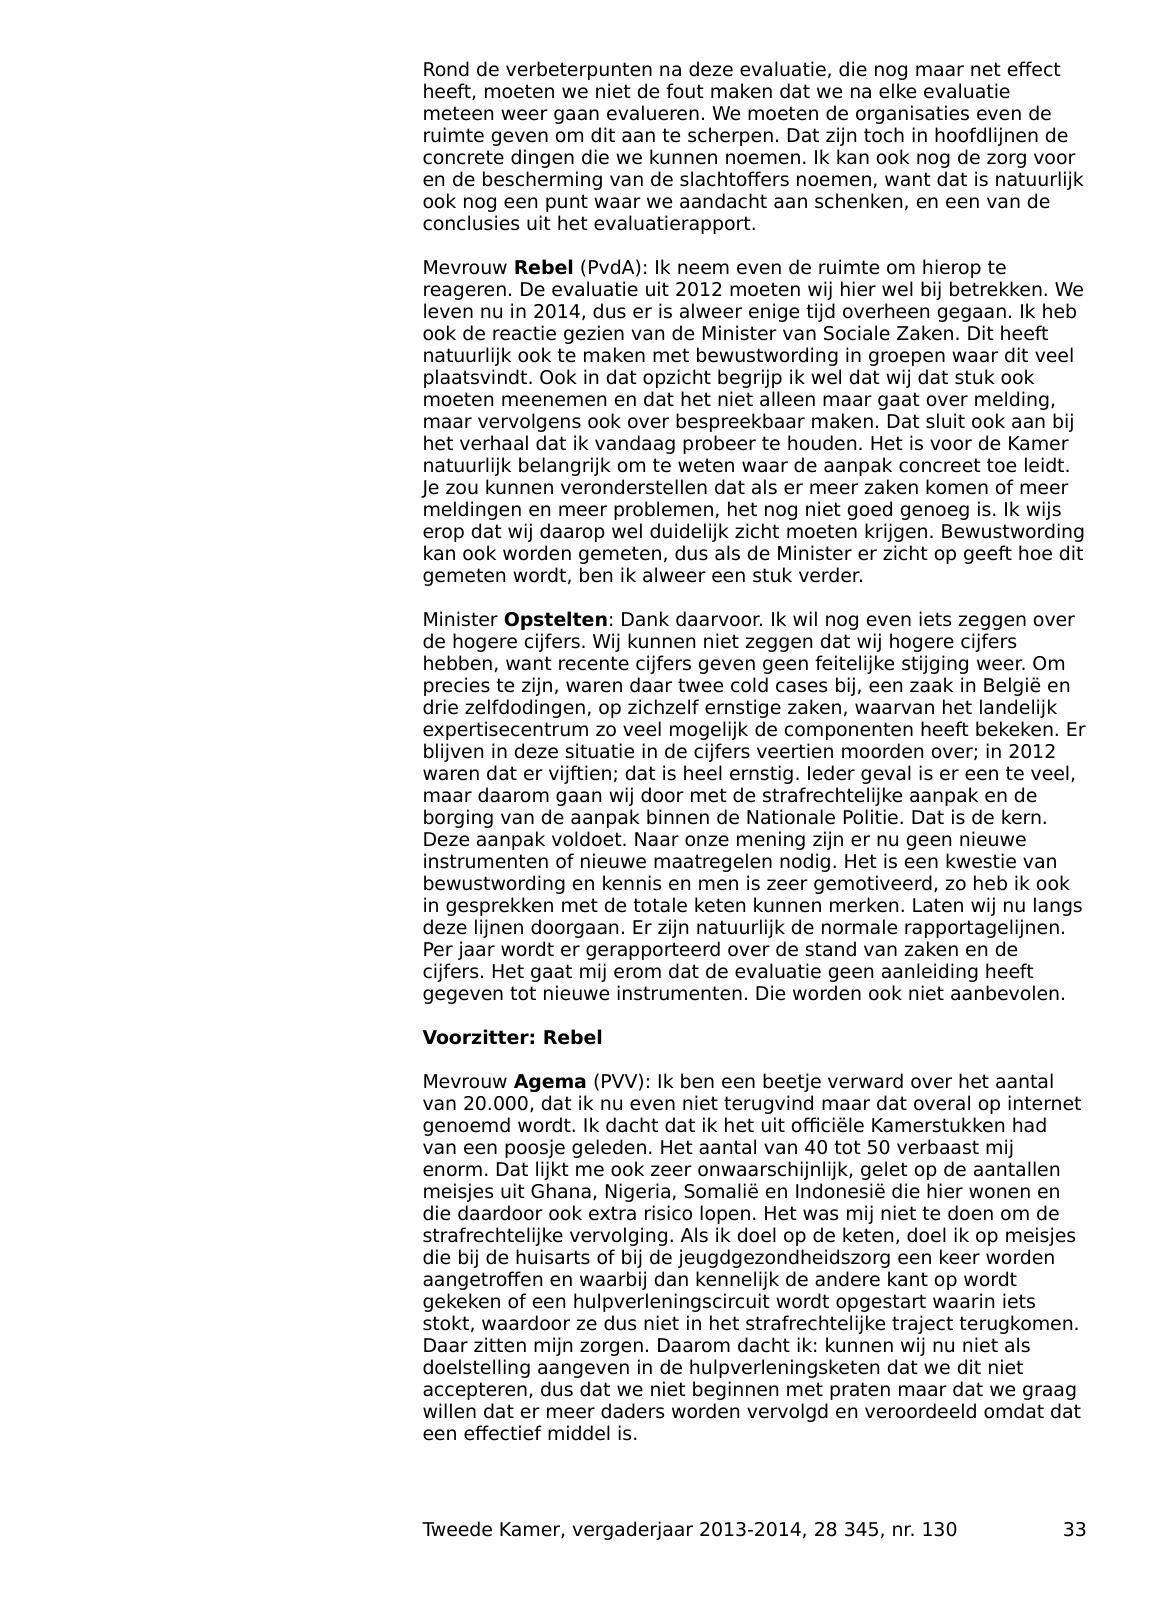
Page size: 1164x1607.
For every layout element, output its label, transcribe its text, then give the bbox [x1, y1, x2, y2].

text Mevrouw Rebel (PvdA): Ik neem even de ruimte om hierop te reageren. De evaluatie uit 2012 moeten wij hier wel bij betrekken. We leven nu in 2014, dus er is alweer enige tijd overheen gegaan. Ik heb ook de reactie gezien van de Minister van Sociale Zaken. Dit heeft natuurlijk ook te maken met bewustwording in groepen waar dit veel plaatsvindt. Ook in dat opzicht begrijp ik wel dat wij dat stuk ook moeten meenemen en dat het niet alleen maar gaat over melding, maar vervolgens ook over bespreekbaar maken. Dat sluit ook aan bij het verhaal dat ik vandaag probeer te houden. Het is voor de Kamer natuurlijk belangrijk om te weten waar de aanpak concreet toe leidt. Je zou kunnen veronderstellen dat als er meer zaken komen of meer meldingen en meer problemen, het nog niet goed genoeg is. Ik wijs erop dat wij daarop wel duidelijk zicht moeten krijgen. Bewustwording kan ook worden gemeten, dus als de Minister er zicht op geeft hoe dit gemeten wordt, ben ik alweer een stuk verder. [422, 257, 1087, 587]
text Rond de verbeterpunten na deze evaluatie, die nog maar net effect heeft, moeten we niet de fout maken dat we na elke evaluatie meteen weer gaan evalueren. We moeten de organisaties even de ruimte geven om dit aan te scherpen. Dat zijn toch in hoofdlijnen de concrete dingen die we kunnen noemen. Ik kan ook nog de zorg voor en de bescherming van de slachtoffers noemen, want dat is natuurlijk ook nog een punt waar we aandacht aan schenken, en een van de conclusies uit het evaluatierapport. [422, 59, 1087, 235]
text Mevrouw Agema (PVV): Ik ben een beetje verward over het aantal van 20.000, dat ik nu even niet terugvind maar dat overal op internet genoemd wordt. Ik dacht dat ik het uit officiële Kamerstukken had van een poosje geleden. Het aantal van 40 tot 50 verbaast mij enorm. Dat lijkt me ook zeer onwaarschijnlijk, gelet op de aantallen meisjes uit Ghana, Nigeria, Somalië en Indonesië die hier wonen en die daardoor ook extra risico lopen. Het was mij niet te doen om de strafrechtelijke vervolging. Als ik doel op de keten, doel ik op meisjes die bij de huisarts of bij de jeugdgezondheidszorg een keer worden aangetroffen en waarbij dan kennelijk de andere kant op wordt gekeken of een hulpverleningscircuit wordt opgestart waarin iets stokt, waardoor ze dus niet in het strafrechtelijke traject terugkomen. Daar zitten mijn zorgen. Daarom dacht ik: kunnen wij nu niet als doelstelling aangeven in de hulpverleningsketen dat we dit niet accepteren, dus dat we niet beginnen met praten maar dat we graag willen dat er meer daders worden vervolgd en veroordeeld omdat dat een effectief middel is. [422, 1071, 1087, 1444]
text Minister Opstelten: Dank daarvoor. Ik wil nog even iets zeggen over de hogere cijfers. Wij kunnen niet zeggen dat wij hogere cijfers hebben, want recente cijfers geven geen feitelijke stijging weer. Om precies te zijn, waren daar twee cold cases bij, een zaak in België en drie zelfdodingen, op zichzelf ernstige zaken, waarvan het landelijk expertisecentrum zo veel mogelijk de componenten heeft bekeken. Er blijven in deze situatie in de cijfers veertien moorden over; in 2012 waren dat er vijftien; dat is heel ernstig. Ieder geval is er een te veel, maar daarom gaan wij door met de strafrechtelijke aanpak en de borging van de aanpak binnen de Nationale Politie. Dat is de kern. Deze aanpak voldoet. Naar onze mening zijn er nu geen nieuwe instrumenten of nieuwe maatregelen nodig. Het is een kwestie van bewustwording en kennis en men is zeer gemotiveerd, zo heb ik ook in gesprekken met de totale keten kunnen merken. Laten wij nu langs deze lijnen doorgaan. Er zijn natuurlijk de normale rapportagelijnen. Per jaar wordt er gerapporteerd over de stand van zaken en de cijfers. Het gaat mij erom dat de evaluatie geen aanleiding heeft gegeven tot nieuwe instrumenten. Die worden ook niet aanbevolen. [422, 609, 1087, 1004]
subtitle Voorzitter: Rebel [422, 1027, 1087, 1049]
